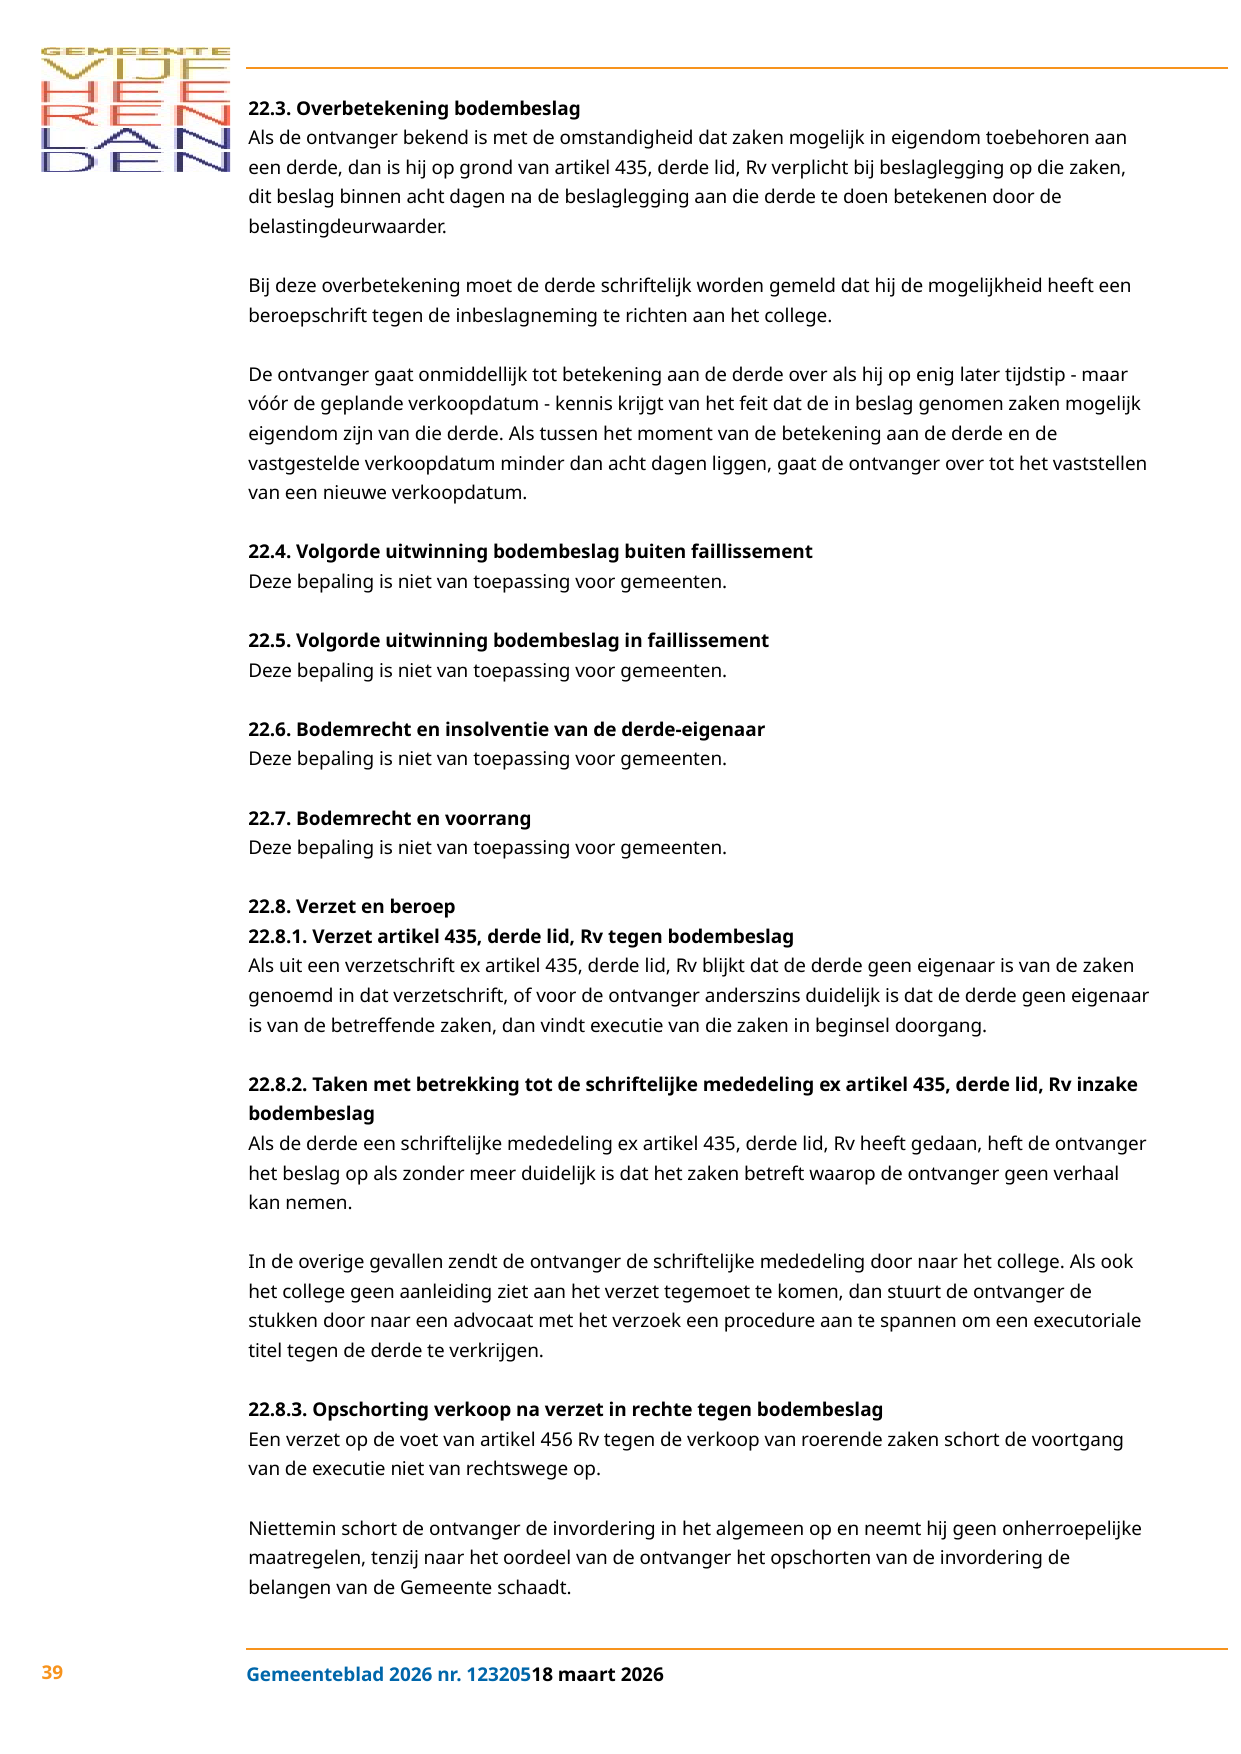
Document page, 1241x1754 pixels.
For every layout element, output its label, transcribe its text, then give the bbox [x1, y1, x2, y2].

text 22.8.2. Taken met betrekking tot de schriftelijke mededeling ex artikel 435, derde lid, Rv inzake bodembeslag [248, 1071, 1152, 1126]
text 22.8. Verzet en beroep [248, 893, 1152, 919]
text 22.8.3. Opschorting verkoop na verzet in rechte tegen bodembeslag [248, 1396, 1152, 1422]
text Deze bepaling is niet van toepassing voor gemeenten. [248, 834, 1152, 860]
picture [41, 47, 231, 172]
text Niettemin schort de ontvanger de invordering in het algemeen op en neemt hij geen onherroepelijke maatregelen, tenzij naar het oordeel van de ontvanger het opschorten van de invordering de belangen van de Gemeente schaadt. [248, 1515, 1152, 1600]
text Deze bepaling is niet van toepassing voor gemeenten. [248, 568, 1152, 594]
text 22.4. Volgorde uitwinning bodembeslag buiten faillissement [248, 538, 1152, 564]
text 22.7. Bodemrecht en voorrang [248, 805, 1152, 831]
text 22.6. Bodemrecht en insolventie van de derde-eigenaar [248, 716, 1152, 742]
text Als de derde een schriftelijke mededeling ex artikel 435, derde lid, Rv heeft gedaan, heft de ontvanger het beslag op als zonder meer duidelijk is dat het zaken betreft waarop de ontvanger geen verhaal kan nemen. [248, 1130, 1152, 1215]
text Deze bepaling is niet van toepassing voor gemeenten. [248, 657, 1152, 683]
text 22.8.1. Verzet artikel 435, derde lid, Rv tegen bodembeslag [248, 923, 1152, 949]
text Als uit een verzetschrift ex artikel 435, derde lid, Rv blijkt dat de derde geen eigenaar is van de zaken genoemd in dat verzetschrift, of voor de ontvanger anderszins duidelijk is dat de derde geen eigenaar is van de betreffende zaken, dan vindt executie van die zaken in beginsel doorgang. [248, 953, 1152, 1038]
text In de overige gevallen zendt de ontvanger de schriftelijke mededeling door naar het college. Als ook het college geen aanleiding ziet aan het verzet tegemoet te komen, dan stuurt de ontvanger de stukken door naar een advocaat met het verzoek een procedure aan te spannen om een executoriale titel tegen de derde te verkrijgen. [248, 1248, 1152, 1363]
text De ontvanger gaat onmiddellijk tot betekening aan de derde over als hij op enig later tijdstip - maar vóór de geplande verkoopdatum - kennis krijgt van het feit dat de in beslag genomen zaken mogelijk eigendom zijn van die derde. Als tussen het moment van de betekening aan de derde en de vastgestelde verkoopdatum minder dan acht dagen liggen, gaat de ontvanger over tot het vaststellen van een nieuwe verkoopdatum. [248, 361, 1152, 505]
text 22.5. Volgorde uitwinning bodembeslag in faillissement [248, 627, 1152, 653]
text Een verzet op de voet van artikel 456 Rv tegen de verkoop van roerende zaken schort de voortgang van de executie niet van rechtswege op. [248, 1426, 1152, 1481]
text Als de ontvanger bekend is met de omstandigheid dat zaken mogelijk in eigendom toebehoren aan een derde, dan is hij op grond van artikel 435, derde lid, Rv verplicht bij beslaglegging op die zaken, dit beslag binnen acht dagen na de beslaglegging aan die derde te doen betekenen door de belastingdeurwaarder. [248, 124, 1152, 239]
text 22.3. Overbetekening bodembeslag [248, 95, 1152, 121]
text Bij deze overbetekening moet de derde schriftelijk worden gemeld dat hij de mogelijkheid heeft een beroepschrift tegen de inbeslagneming te richten aan het college. [248, 272, 1152, 328]
text Deze bepaling is niet van toepassing voor gemeenten. [248, 746, 1152, 771]
